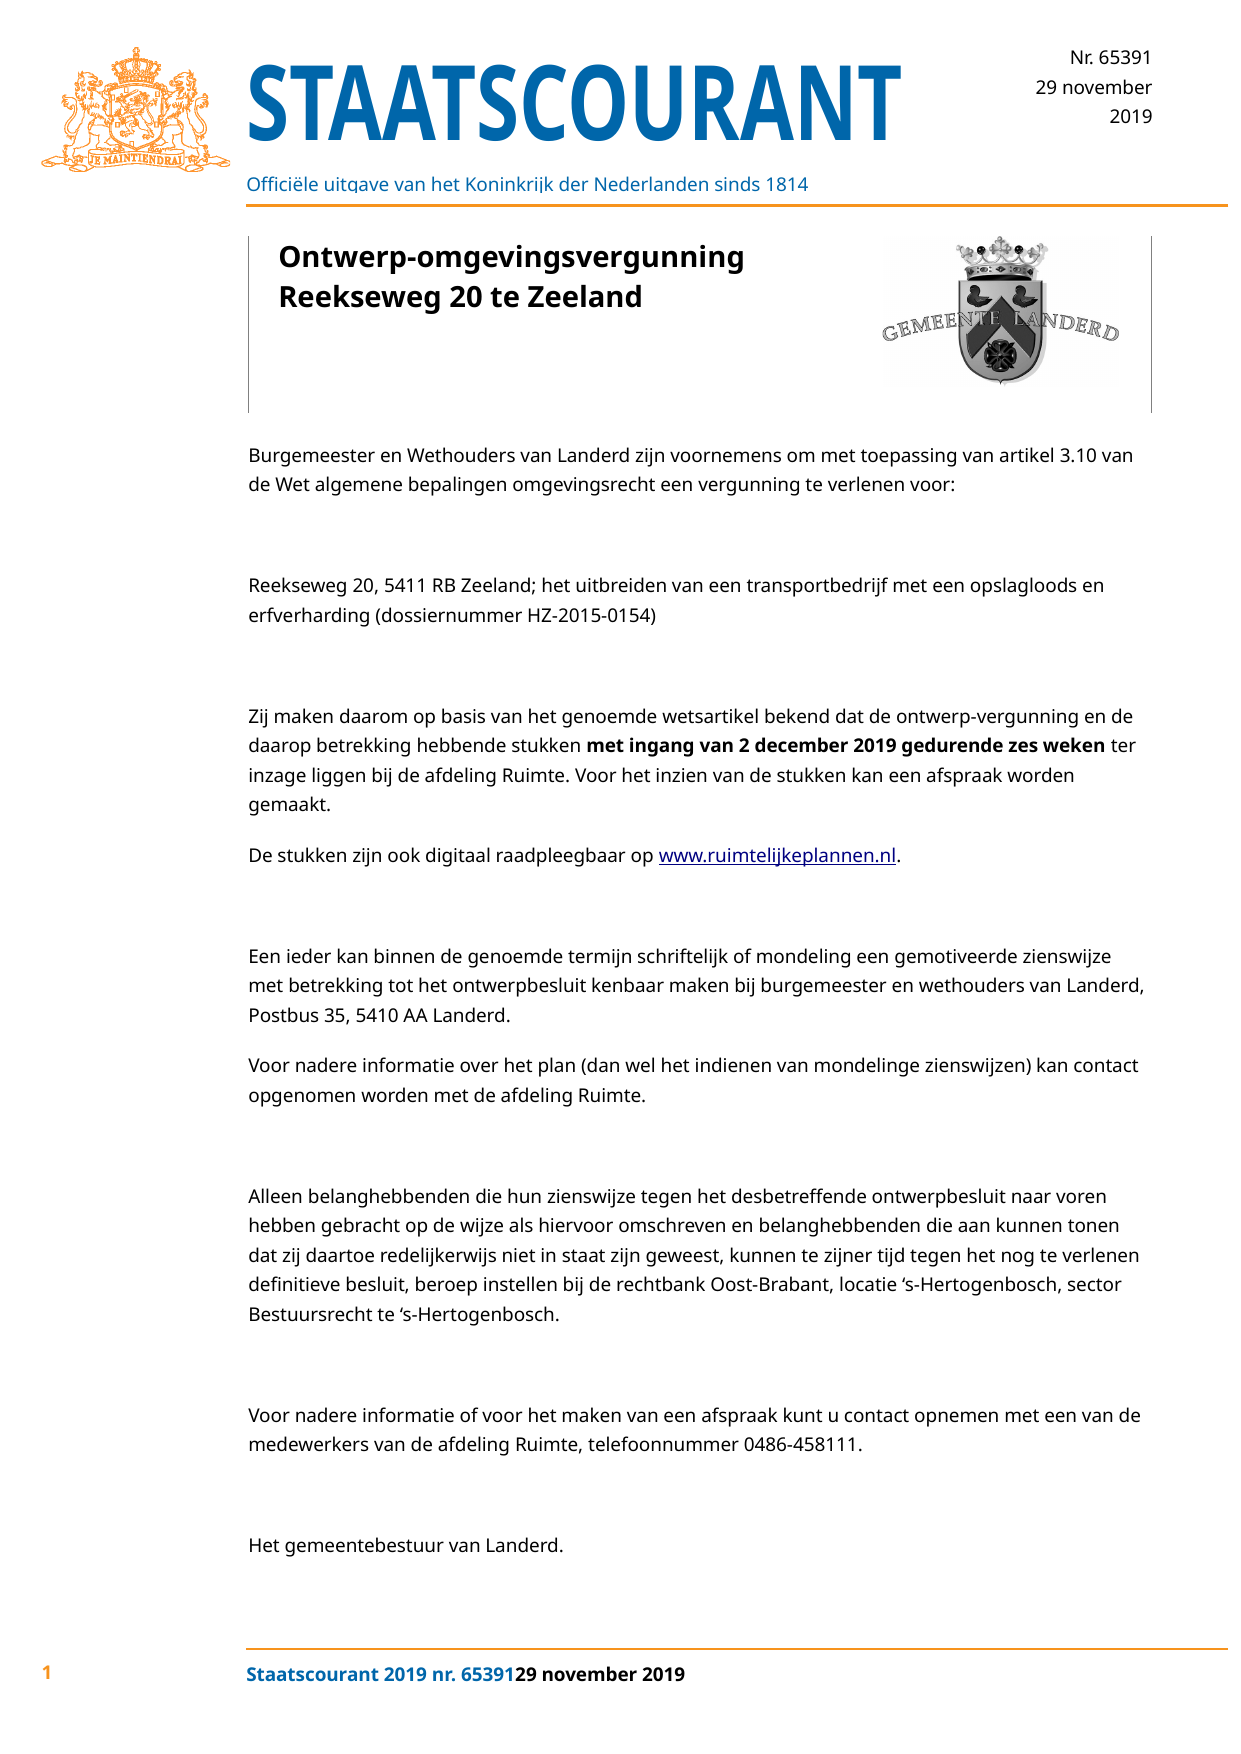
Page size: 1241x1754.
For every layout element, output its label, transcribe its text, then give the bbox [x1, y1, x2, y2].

text Een ieder kan binnen de genoemde termijn schriftelijk of mondeling een gemotiveerde zienswijze met betrekking tot het ontwerpbesluit kenbaar maken bij burgemeester en wethouders van Landerd, Postbus 35, 5410 AA Landerd. [248, 943, 1152, 1028]
picture [41, 47, 231, 172]
text Voor nadere informatie of voor het maken van een afspraak kunt u contact opnemen met een van de medewerkers van de afdeling Ruimte, telefoonnummer 0486-458111. [248, 1402, 1152, 1457]
text Voor nadere informatie over het plan (dan wel het indienen van mondelinge zienswijzen) kan contact opgenomen worden met de afdeling Ruimte. [248, 1052, 1152, 1108]
table_header [850, 236, 1151, 413]
text Alleen belanghebbenden die hun zienswijze tegen het desbetreffende ontwerpbesluit naar voren hebben gebracht op de wijze als hiervoor omschreven en belanghebbenden die aan kunnen tonen dat zij daartoe redelijkerwijs niet in staat zijn geweest, kunnen te zijner tijd tegen het nog te verlenen definitieve besluit, beroep instellen bij de rechtbank Oost-Brabant, locatie ‘s-Hertogenbosch, sector Bestuursrecht te ‘s-Hertogenbosch. [248, 1183, 1152, 1327]
picture [882, 236, 1119, 387]
table_header Ontwerp-omgevingsvergunning Reekseweg 20 te Zeeland [249, 236, 850, 413]
text Het gemeentebestuur van Landerd. [248, 1532, 1152, 1558]
text Reekseweg 20, 5411 RB Zeeland; het uitbreiden van een transportbedrijf met een opslagloods en erfverharding (dossiernummer HZ-2015-0154) [248, 572, 1152, 628]
text Zij maken daarom op basis van het genoemde wetsartikel bekend dat de ontwerp-vergunning en de daarop betrekking hebbende stukken met ingang van 2 december 2019 gedurende zes weken ter inzage liggen bij de afdeling Ruimte. Voor het inzien van de stukken kan een afspraak worden gemaakt. [248, 703, 1152, 817]
text Burgemeester en Wethouders van Landerd zijn voornemens om met toepassing van artikel 3.10 van de Wet algemene bepalingen omgevingsrecht een vergunning te verlenen voor: [248, 442, 1152, 497]
text De stukken zijn ook digitaal raadpleegbaar op www.ruimtelijkeplannen.nl. [248, 842, 1152, 868]
